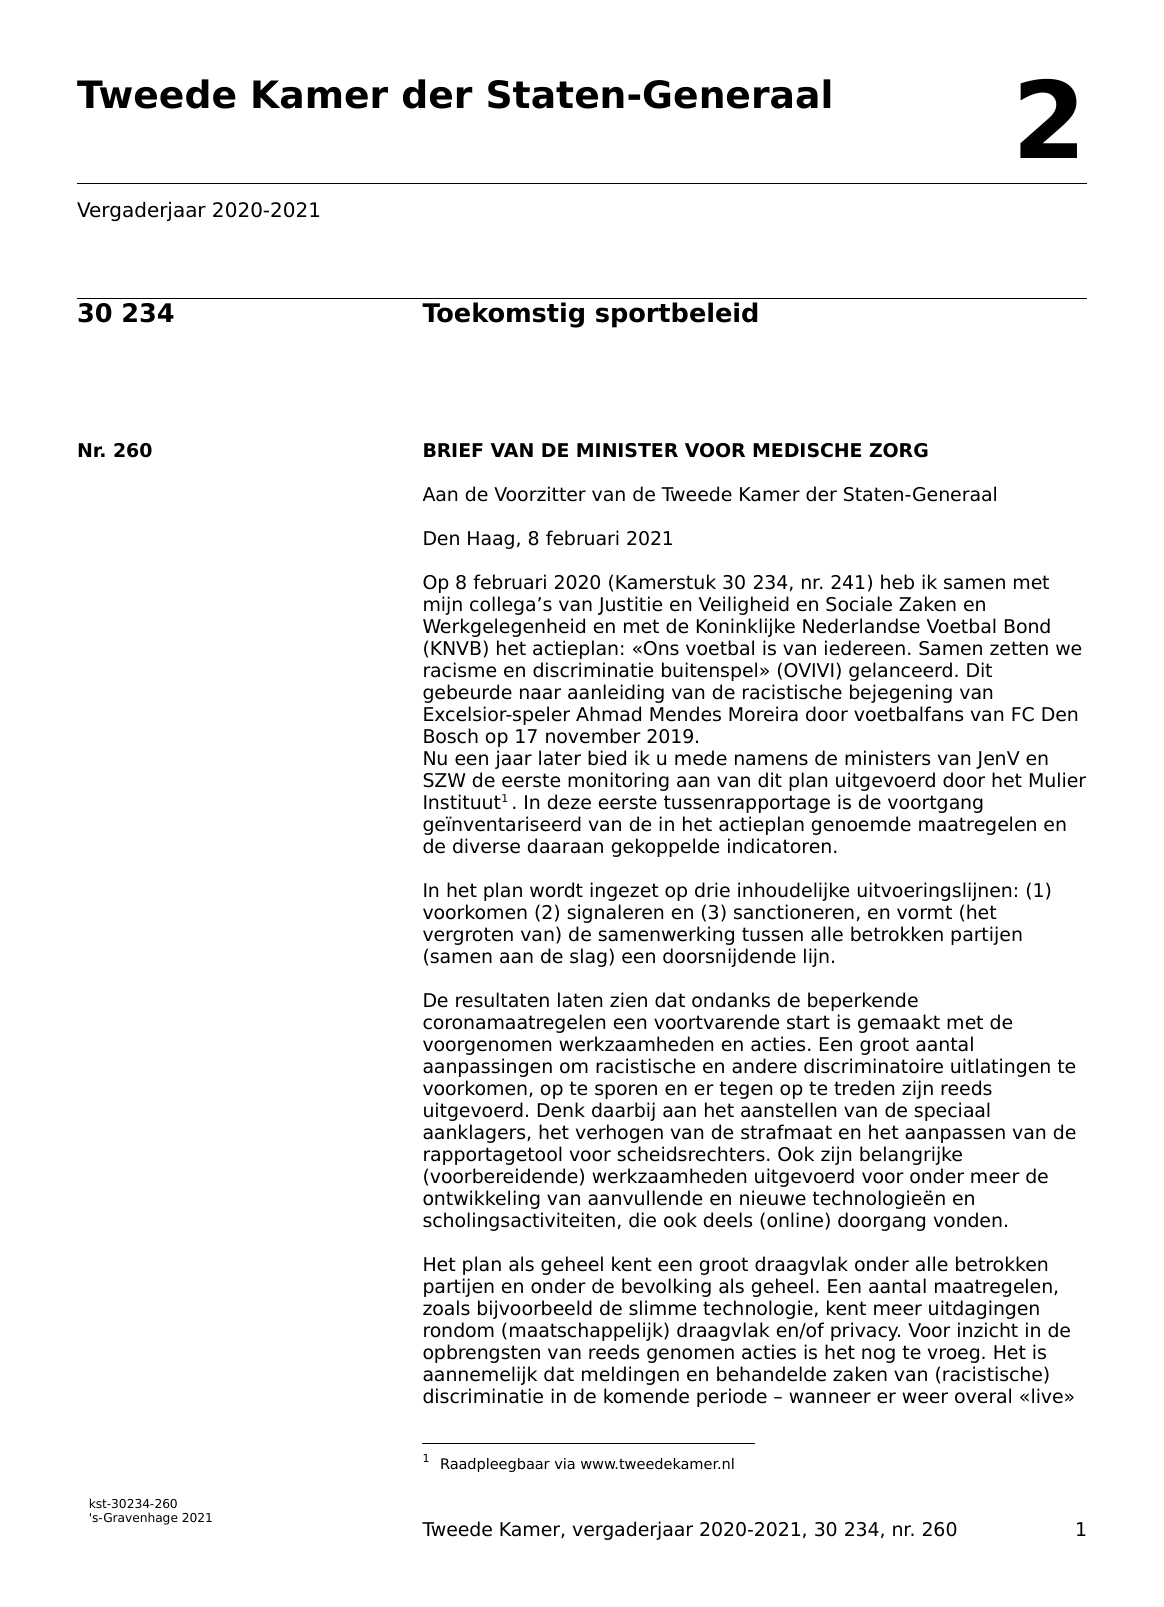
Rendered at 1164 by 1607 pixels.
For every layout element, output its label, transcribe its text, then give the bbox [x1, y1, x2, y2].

subtitle Nr. 260 BRIEF VAN DE MINISTER VOOR MEDISCHE ZORG [77, 440, 1087, 462]
text Het plan als geheel kent een groot draagvlak onder alle betrokken partijen en onder de bevolking als geheel. Een aantal maatregelen, zoals bijvoorbeeld de slimme technologie, kent meer uitdagingen rondom (maatschappelijk) draagvlak en/of privacy. Voor inzicht in de opbrengsten van reeds genomen acties is het nog te vroeg. Het is aannemelijk dat meldingen en behandelde zaken van (racistische) discriminatie in de komende periode – wanneer er weer overal «live» [422, 1254, 1087, 1408]
table_cell Vergaderjaar 2020-2021 [77, 184, 1087, 298]
text Den Haag, 8 februari 2021 [422, 528, 1087, 550]
text De resultaten laten zien dat ondanks de beperkende coronamaatregelen een voortvarende start is gemaakt met de voorgenomen werkzaamheden en acties. Een groot aantal aanpassingen om racistische en andere discriminatoire uitlatingen te voorkomen, op te sporen en er tegen op te treden zijn reeds uitgevoerd. Denk daarbij aan het aanstellen van de speciaal aanklagers, het verhogen van de strafmaat en het aanpassen van de rapportagetool voor scheidsrechters. Ook zijn belangrijke (voorbereidende) werkzaamheden uitgevoerd voor onder meer de ontwikkeling van aanvullende en nieuwe technologieën en scholingsactiviteiten, die ook deels (online) doorgang vonden. [422, 990, 1087, 1232]
text Raadpleegbaar via www.tweedekamer.nl [422, 1452, 1087, 1474]
text 's-Gravenhage 2021 [88, 1511, 323, 1525]
table_header 2 [886, 59, 1087, 183]
text Nu een jaar later bied ik u mede namens de ministers van JenV en SZW de eerste monitoring aan van dit plan uitgevoerd door het Mulier Instituut. In deze eerste tussenrapportage is de voortgang geïnventariseerd van de in het actieplan genoemde maatregelen en de diverse daaraan gekoppelde indicatoren. [422, 748, 1087, 858]
text Op 8 februari 2020 (Kamerstuk 30 234, nr. 241) heb ik samen met mijn collega’s van Justitie en Veiligheid en Sociale Zaken en Werkgelegenheid en met de Koninklijke Nederlandse Voetbal Bond (KNVB) het actieplan: «Ons voetbal is van iedereen. Samen zetten we racisme en discriminatie buitenspel» (OVIVI) gelanceerd. Dit gebeurde naar aanleiding van de racistische bejegening van Excelsior-speler Ahmad Mendes Moreira door voetbalfans van FC Den Bosch op 17 november 2019. [422, 572, 1087, 748]
text In het plan wordt ingezet op drie inhoudelijke uitvoeringslijnen: (1) voorkomen (2) signaleren en (3) sanctioneren, en vormt (het vergroten van) de samenwerking tussen alle betrokken partijen (samen aan de slag) een doorsnijdende lijn. [422, 880, 1087, 968]
table_header Tweede Kamer der Staten-Generaal [77, 59, 886, 183]
text kst-30234-260 [88, 1497, 323, 1511]
subtitle 30 234 Toekomstig sportbeleid [77, 299, 1087, 329]
text Aan de Voorzitter van de Tweede Kamer der Staten-Generaal [422, 484, 1087, 506]
